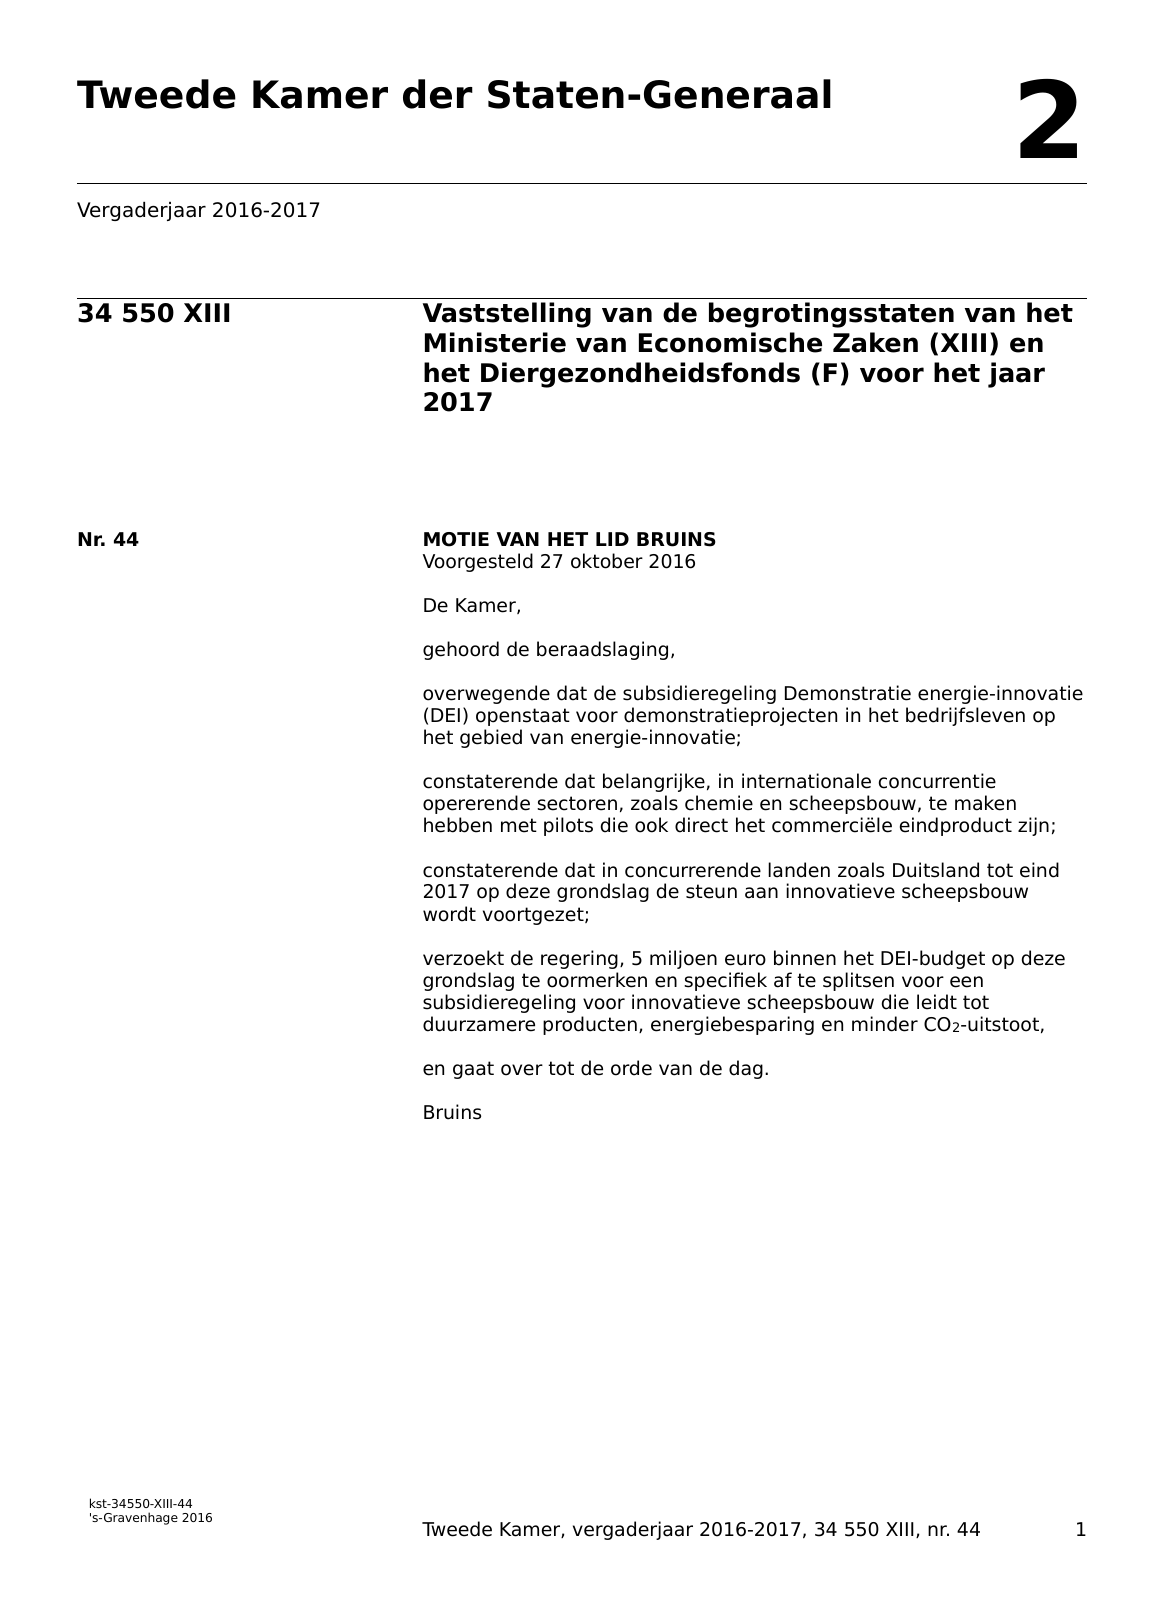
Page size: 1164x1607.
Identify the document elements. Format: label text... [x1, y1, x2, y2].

text en gaat over tot de orde van de dag. [422, 1058, 1087, 1080]
text De Kamer, [422, 595, 1087, 617]
table_cell Vergaderjaar 2016-2017 [77, 184, 1087, 298]
text kst-34550-XIII-44 [88, 1497, 323, 1511]
subtitle 34 550 XIII Vaststelling van de begrotingsstaten van het Ministerie van Economische Zaken (XIII) en het Diergezondheidsfonds (F) voor het jaar 2017 [77, 299, 1087, 418]
text Bruins [422, 1102, 1087, 1124]
text gehoord de beraadslaging, [422, 639, 1087, 661]
text verzoekt de regering, 5 miljoen euro binnen het DEI-budget op deze grondslag te oormerken en specifiek af te splitsen voor een subsidieregeling voor innovatieve scheepsbouw die leidt tot duurzamere producten, energiebesparing en minder CO2-uitstoot, [422, 948, 1087, 1036]
subtitle Nr. 44 MOTIE VAN HET LID BRUINS [77, 529, 1087, 551]
text overwegende dat de subsidieregeling Demonstratie energie-innovatie (DEI) openstaat voor demonstratieprojecten in het bedrijfsleven op het gebied van energie-innovatie; [422, 683, 1087, 749]
text 's-Gravenhage 2016 [88, 1511, 323, 1525]
text constaterende dat belangrijke, in internationale concurrentie opererende sectoren, zoals chemie en scheepsbouw, te maken hebben met pilots die ook direct het commerciële eindproduct zijn; [422, 771, 1087, 837]
table_header Tweede Kamer der Staten-Generaal [77, 59, 886, 183]
text Voorgesteld 27 oktober 2016 [422, 551, 1087, 573]
text constaterende dat in concurrerende landen zoals Duitsland tot eind 2017 op deze grondslag de steun aan innovatieve scheepsbouw wordt voortgezet; [422, 859, 1087, 925]
table_header 2 [886, 59, 1087, 183]
